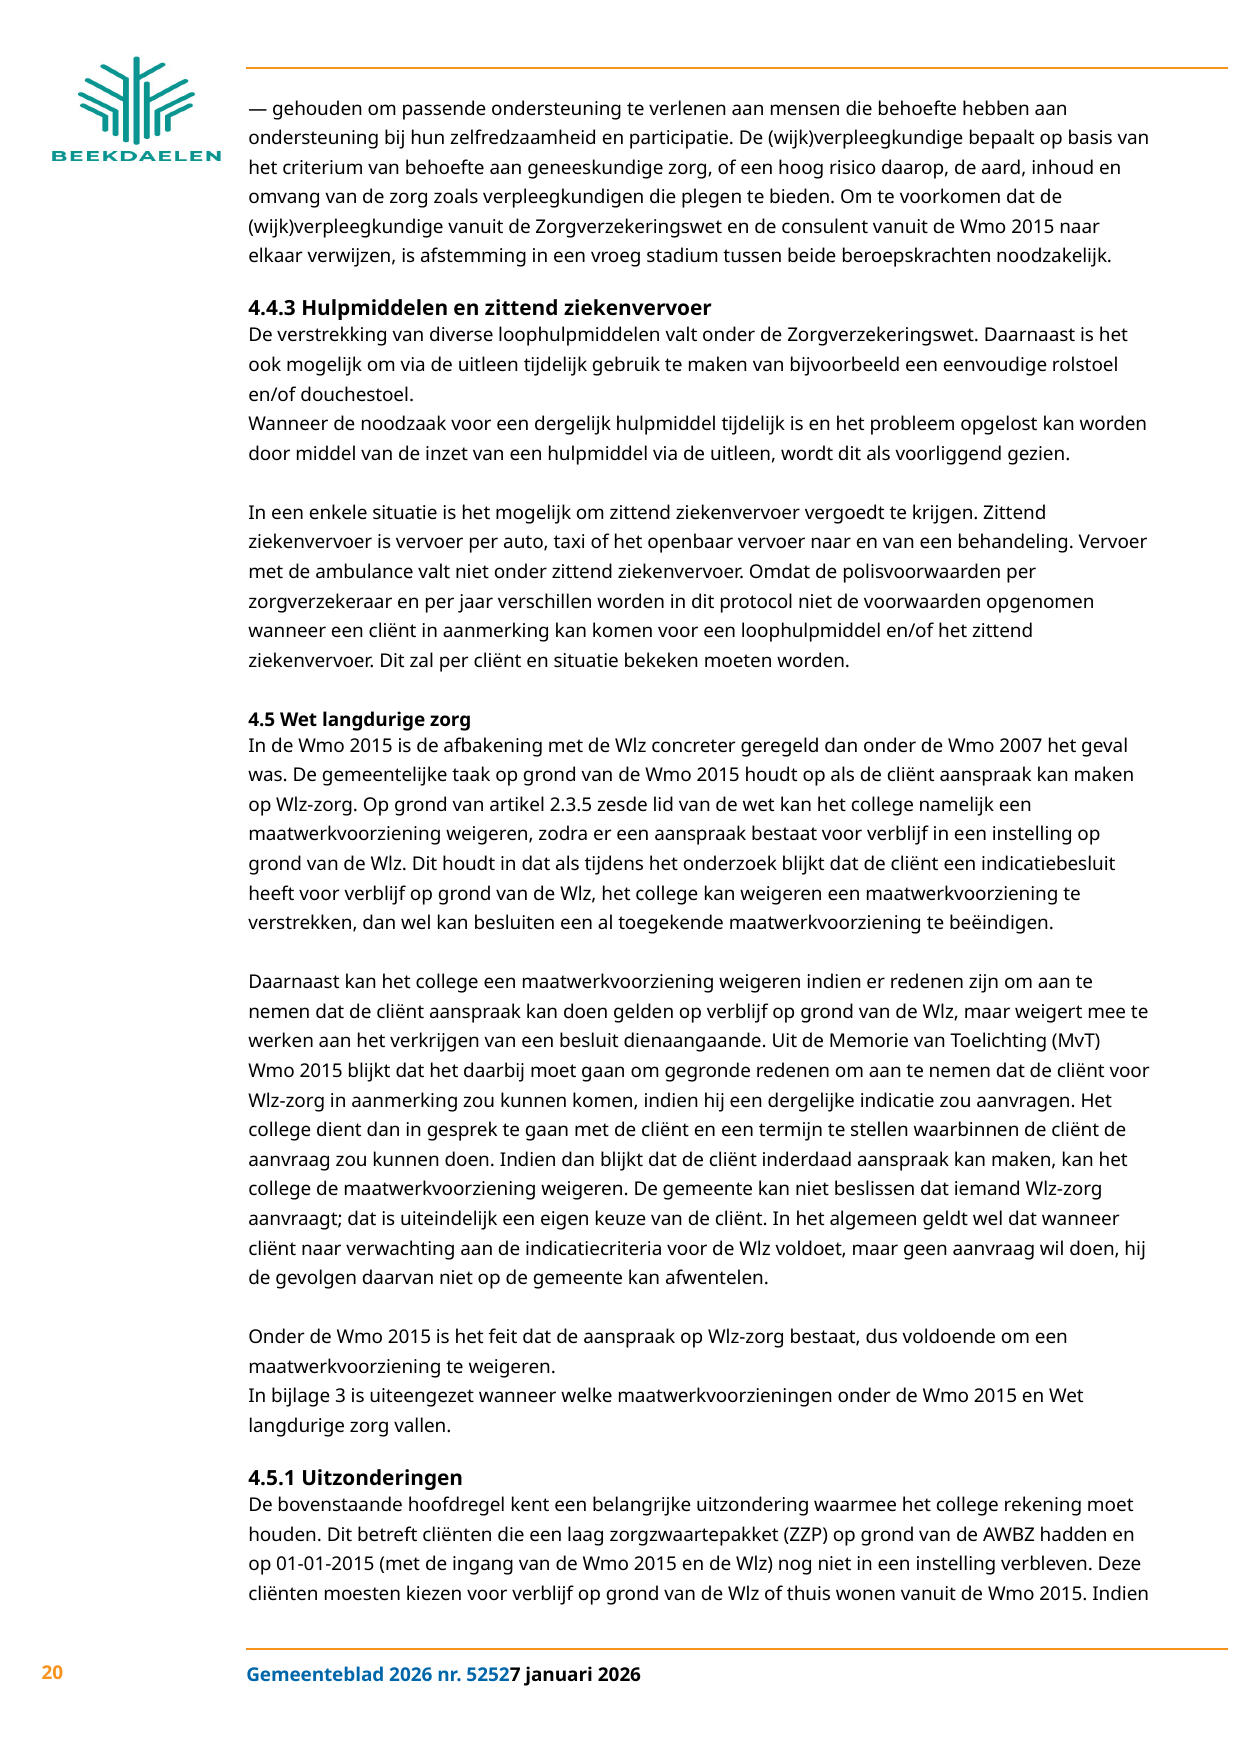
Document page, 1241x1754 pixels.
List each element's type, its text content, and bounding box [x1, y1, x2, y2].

text 4.5 Wet langdurige zorg [248, 706, 1152, 732]
text Daarnaast kan het college een maatwerkvoorziening weigeren indien er redenen zijn om aan te nemen dat de cliënt aanspraak kan doen gelden op verblijf op grond van de Wlz, maar weigert mee te werken aan het verkrijgen van een besluit dienaangaande. Uit de Memorie van Toelichting (MvT) Wmo 2015 blijkt dat het daarbij moet gaan om gegronde redenen om aan te nemen dat de cliënt voor Wlz-zorg in aanmerking zou kunnen komen, indien hij een dergelijke indicatie zou aanvragen. Het college dient dan in gesprek te gaan met de cliënt en een termijn te stellen waarbinnen de cliënt de aanvraag zou kunnen doen. Indien dan blijkt dat de cliënt inderdaad aanspraak kan maken, kan het college de maatwerkvoorziening weigeren. De gemeente kan niet beslissen dat iemand Wlz-zorg aanvraagt; dat is uiteindelijk een eigen keuze van de cliënt. In het algemeen geldt wel dat wanneer cliënt naar verwachting aan de indicatiecriteria voor de Wlz voldoet, maar geen aanvraag wil doen, hij de gevolgen daarvan niet op de gemeente kan afwentelen. [248, 968, 1152, 1290]
picture [41, 47, 231, 172]
text In een enkele situatie is het mogelijk om zittend ziekenvervoer vergoedt te krijgen. Zittend ziekenvervoer is vervoer per auto, taxi of het openbaar vervoer naar en van een behandeling. Vervoer met de ambulance valt niet onder zittend ziekenvervoer. Omdat de polisvoorwaarden per zorgverzekeraar en per jaar verschillen worden in dit protocol niet de voorwaarden opgenomen wanneer een cliënt in aanmerking kan komen voor een loophulpmiddel en/of het zittend ziekenvervoer. Dit zal per cliënt en situatie bekeken moeten worden. [248, 499, 1152, 673]
text — gehouden om passende ondersteuning te verlenen aan mensen die behoefte hebben aan ondersteuning bij hun zelfredzaamheid en participatie. De (wijk)verpleegkundige bepaalt op basis van het criterium van behoefte aan geneeskundige zorg, of een hoog risico daarop, de aard, inhoud en omvang van de zorg zoals verpleegkundigen die plegen te bieden. Om te voorkomen dat de (wijk)verpleegkundige vanuit de Zorgverzekeringswet en de consulent vanuit de Wmo 2015 naar elkaar verwijzen, is afstemming in een vroeg stadium tussen beide beroepskrachten noodzakelijk. [248, 95, 1152, 268]
text In de Wmo 2015 is de afbakening met de Wlz concreter geregeld dan onder de Wmo 2007 het geval was. De gemeentelijke taak op grond van de Wmo 2015 houdt op als de cliënt aanspraak kan maken op Wlz-zorg. Op grond van artikel 2.3.5 zesde lid van de wet kan het college namelijk een maatwerkvoorziening weigeren, zodra er een aanspraak bestaat voor verblijf in een instelling op grond van de Wlz. Dit houdt in dat als tijdens het onderzoek blijkt dat de cliënt een indicatiebesluit heeft voor verblijf op grond van de Wlz, het college kan weigeren een maatwerkvoorziening te verstrekken, dan wel kan besluiten een al toegekende maatwerkvoorziening te beëindigen. [248, 732, 1152, 935]
text Wanneer de noodzaak voor een dergelijk hulpmiddel tijdelijk is en het probleem opgelost kan worden door middel van de inzet van een hulpmiddel via de uitleen, wordt dit als voorliggend gezien. [248, 410, 1152, 466]
text De bovenstaande hoofdregel kent een belangrijke uitzondering waarmee het college rekening moet houden. Dit betreft cliënten die een laag zorgzwaartepakket (ZZP) op grond van de AWBZ hadden en op 01-01-2015 (met de ingang van de Wmo 2015 en de Wlz) nog niet in een instelling verbleven. Deze cliënten moesten kiezen voor verblijf op grond van de Wlz of thuis wonen vanuit de Wmo 2015. Indien [248, 1491, 1152, 1606]
text 4.5.1 Uitzonderingen [248, 1463, 1152, 1491]
text 4.4.3 Hulpmiddelen en zittend ziekenvervoer [248, 293, 1152, 322]
text Onder de Wmo 2015 is het feit dat de aanspraak op Wlz-zorg bestaat, dus voldoende om een maatwerkvoorziening te weigeren. [248, 1323, 1152, 1379]
text De verstrekking van diverse loophulpmiddelen valt onder de Zorgverzekeringswet. Daarnaast is het ook mogelijk om via de uitleen tijdelijk gebruik te maken van bijvoorbeeld een eenvoudige rolstoel en/of douchestoel. [248, 322, 1152, 406]
text In bijlage 3 is uiteengezet wanneer welke maatwerkvoorzieningen onder de Wmo 2015 en Wet langdurige zorg vallen. [248, 1383, 1152, 1438]
